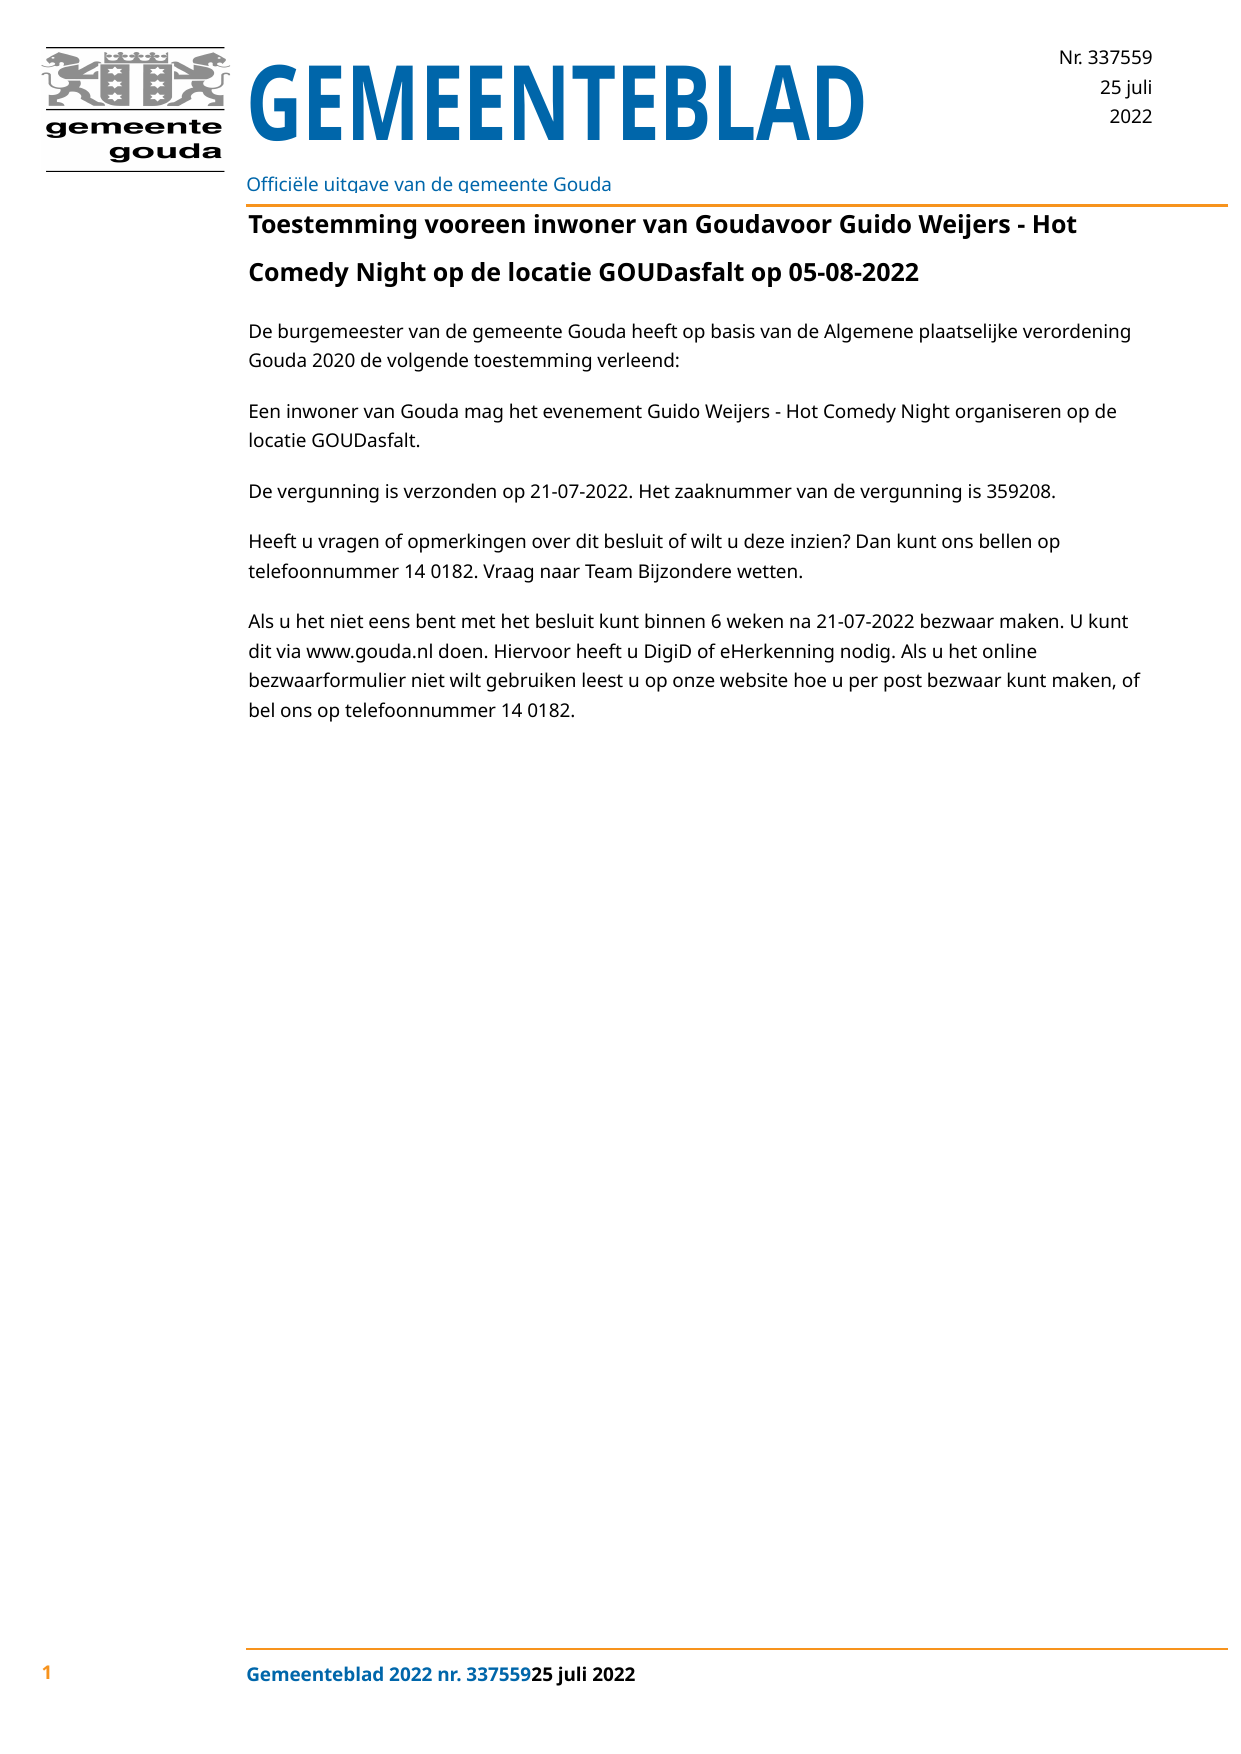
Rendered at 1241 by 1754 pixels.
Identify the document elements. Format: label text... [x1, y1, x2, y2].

text Een inwoner van Gouda mag het evenement Guido Weijers - Hot Comedy Night organiseren op de locatie GOUDasfalt. [248, 398, 1152, 453]
text De vergunning is verzonden op 21-07-2022. Het zaaknummer van de vergunning is 359208. [248, 478, 1152, 504]
text Als u het niet eens bent met het besluit kunt binnen 6 weken na 21-07-2022 bezwaar maken. U kunt dit via www.gouda.nl doen. Hiervoor heeft u DigiD of eHerkenning nodig. Als u het online bezwaarformulier niet wilt gebruiken leest u op onze website hoe u per post bezwaar kunt maken, of bel ons op telefoonnummer 14 0182. [248, 608, 1152, 723]
picture [41, 47, 231, 172]
text De burgemeester van de gemeente Gouda heeft op basis van de Algemene plaatselijke verordening Gouda 2020 de volgende toestemming verleend: [248, 318, 1152, 373]
text Heeft u vragen of opmerkingen over dit besluit of wilt u deze inzien? Dan kunt ons bellen op telefoonnummer 14 0182. Vraag naar Team Bijzondere wetten. [248, 528, 1152, 584]
text Toestemming vooreen inwoner van Goudavoor Guido Weijers - Hot Comedy Night op de locatie GOUDasfalt op 05-08-2022 [248, 207, 1152, 288]
